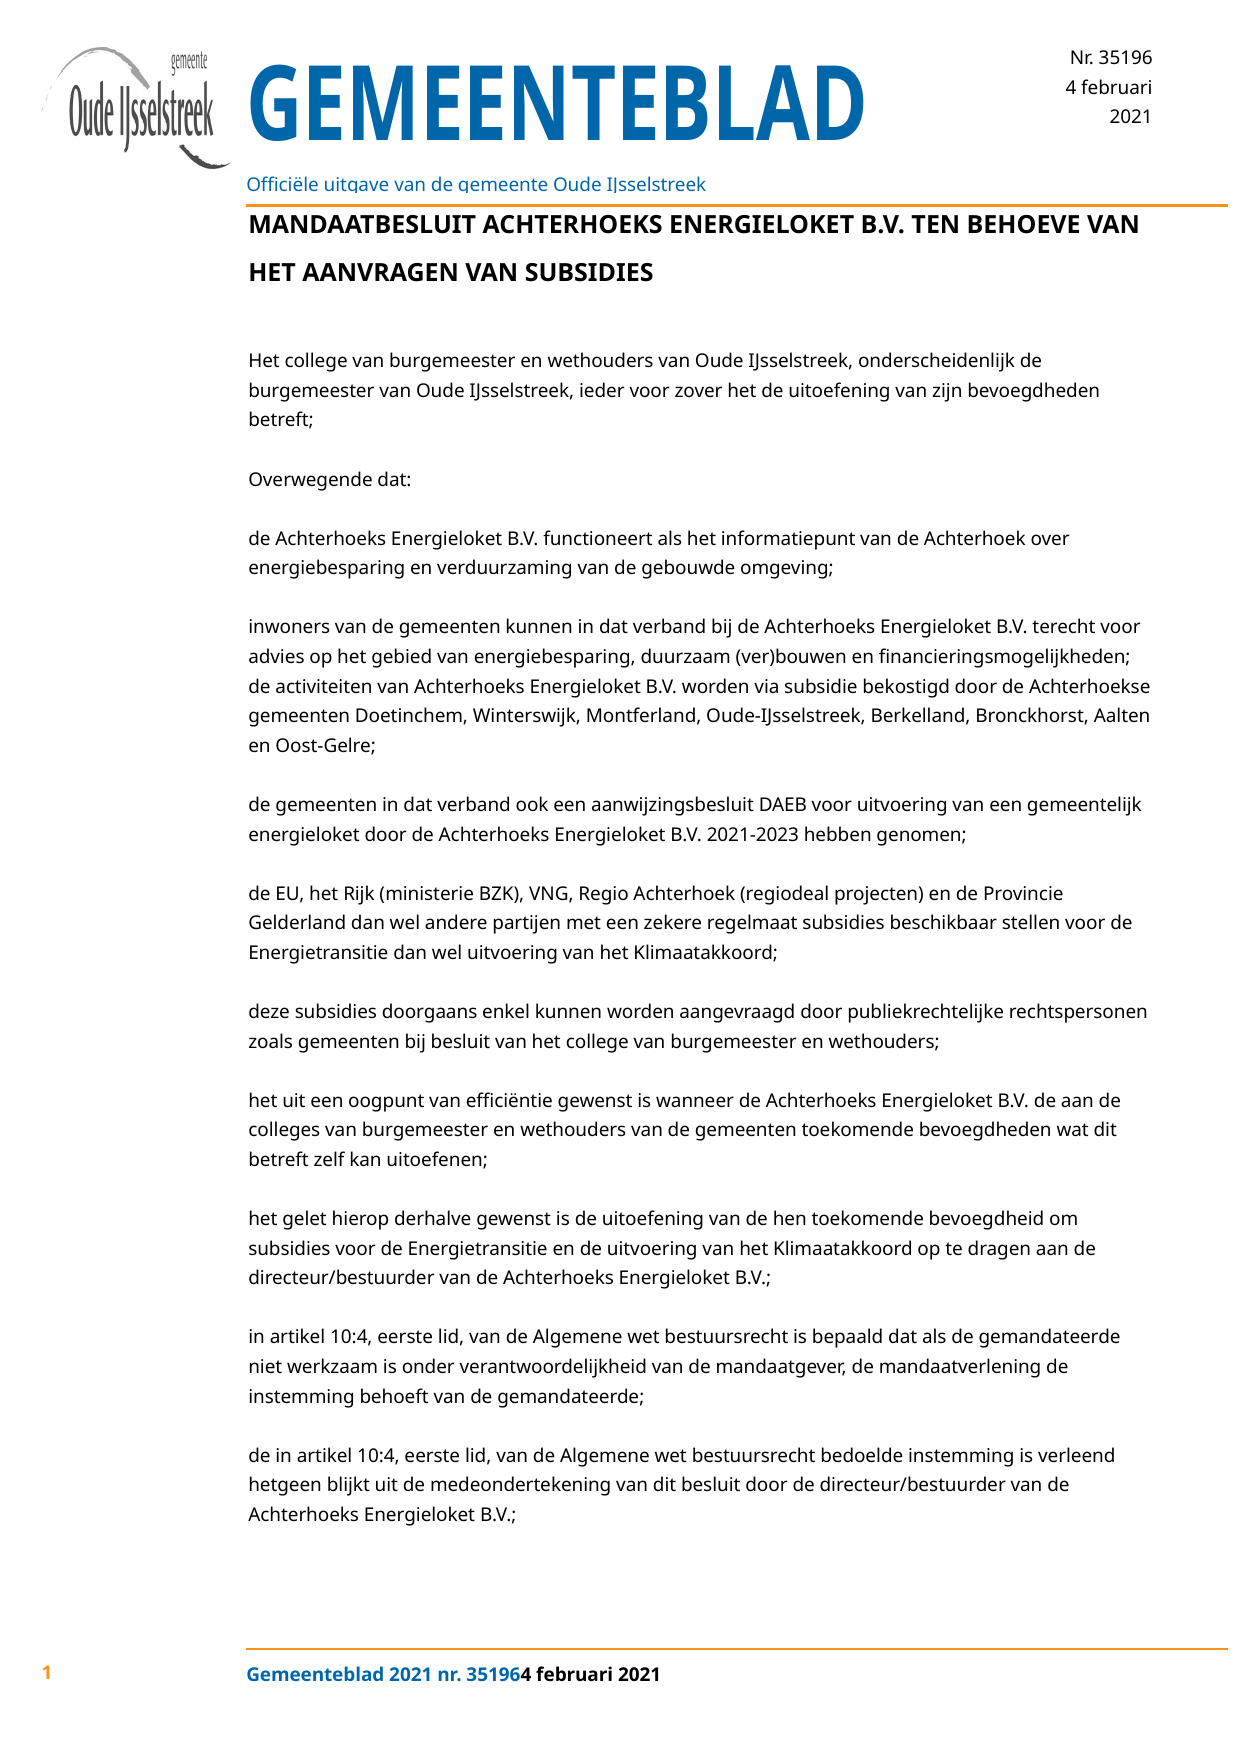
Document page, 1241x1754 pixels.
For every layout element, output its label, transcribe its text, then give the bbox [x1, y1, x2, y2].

text Overwegende dat: [248, 466, 1152, 492]
text de EU, het Rijk (ministerie BZK), VNG, Regio Achterhoek (regiodeal projecten) en de Provincie Gelderland dan wel andere partijen met een zekere regelmaat subsidies beschikbaar stellen voor de Energietransitie dan wel uitvoering van het Klimaatakkoord; [248, 880, 1152, 965]
text deze subsidies doorgaans enkel kunnen worden aangevraagd door publiekrechtelijke rechtspersonen zoals gemeenten bij besluit van het college van burgemeester en wethouders; [248, 998, 1152, 1054]
text MANDAATBESLUIT ACHTERHOEKS ENERGIELOKET B.V. TEN BEHOEVE VAN HET AANVRAGEN VAN SUBSIDIES [248, 207, 1152, 288]
text het uit een oogpunt van efficiëntie gewenst is wanneer de Achterhoeks Energieloket B.V. de aan de colleges van burgemeester en wethouders van de gemeenten toekomende bevoegdheden wat dit betreft zelf kan uitoefenen; [248, 1087, 1152, 1172]
picture [41, 47, 231, 172]
text inwoners van de gemeenten kunnen in dat verband bij de Achterhoeks Energieloket B.V. terecht voor advies op het gebied van energiebesparing, duurzaam (ver)bouwen en financieringsmogelijkheden; de activiteiten van Achterhoeks Energieloket B.V. worden via subsidie bekostigd door de Achterhoekse gemeenten Doetinchem, Winterswijk, Montferland, Oude-IJsselstreek, Berkelland, Bronckhorst, Aalten en Oost-Gelre; [248, 614, 1152, 758]
text in artikel 10:4, eerste lid, van de Algemene wet bestuursrecht is bepaald dat als de gemandateerde niet werkzaam is onder verantwoordelijkheid van de mandaatgever, de mandaatverlening de instemming behoeft van de gemandateerde; [248, 1324, 1152, 1409]
text het gelet hierop derhalve gewenst is de uitoefening van de hen toekomende bevoegdheid om subsidies voor de Energietransitie en de uitvoering van het Klimaatakkoord op te dragen aan de directeur/bestuurder van de Achterhoeks Energieloket B.V.; [248, 1205, 1152, 1290]
text de gemeenten in dat verband ook een aanwijzingsbesluit DAEB voor uitvoering van een gemeentelijk energieloket door de Achterhoeks Energieloket B.V. 2021-2023 hebben genomen; [248, 791, 1152, 847]
text Het college van burgemeester en wethouders van Oude IJsselstreek, onderscheidenlijk de burgemeester van Oude IJsselstreek, ieder voor zover het de uitoefening van zijn bevoegdheden betreft; [248, 347, 1152, 432]
text de Achterhoeks Energieloket B.V. functioneert als het informatiepunt van de Achterhoek over energiebesparing en verduurzaming van de gebouwde omgeving; [248, 525, 1152, 580]
text de in artikel 10:4, eerste lid, van de Algemene wet bestuursrecht bedoelde instemming is verleend hetgeen blijkt uit de medeondertekening van dit besluit door de directeur/bestuurder van de Achterhoeks Energieloket B.V.; [248, 1442, 1152, 1527]
